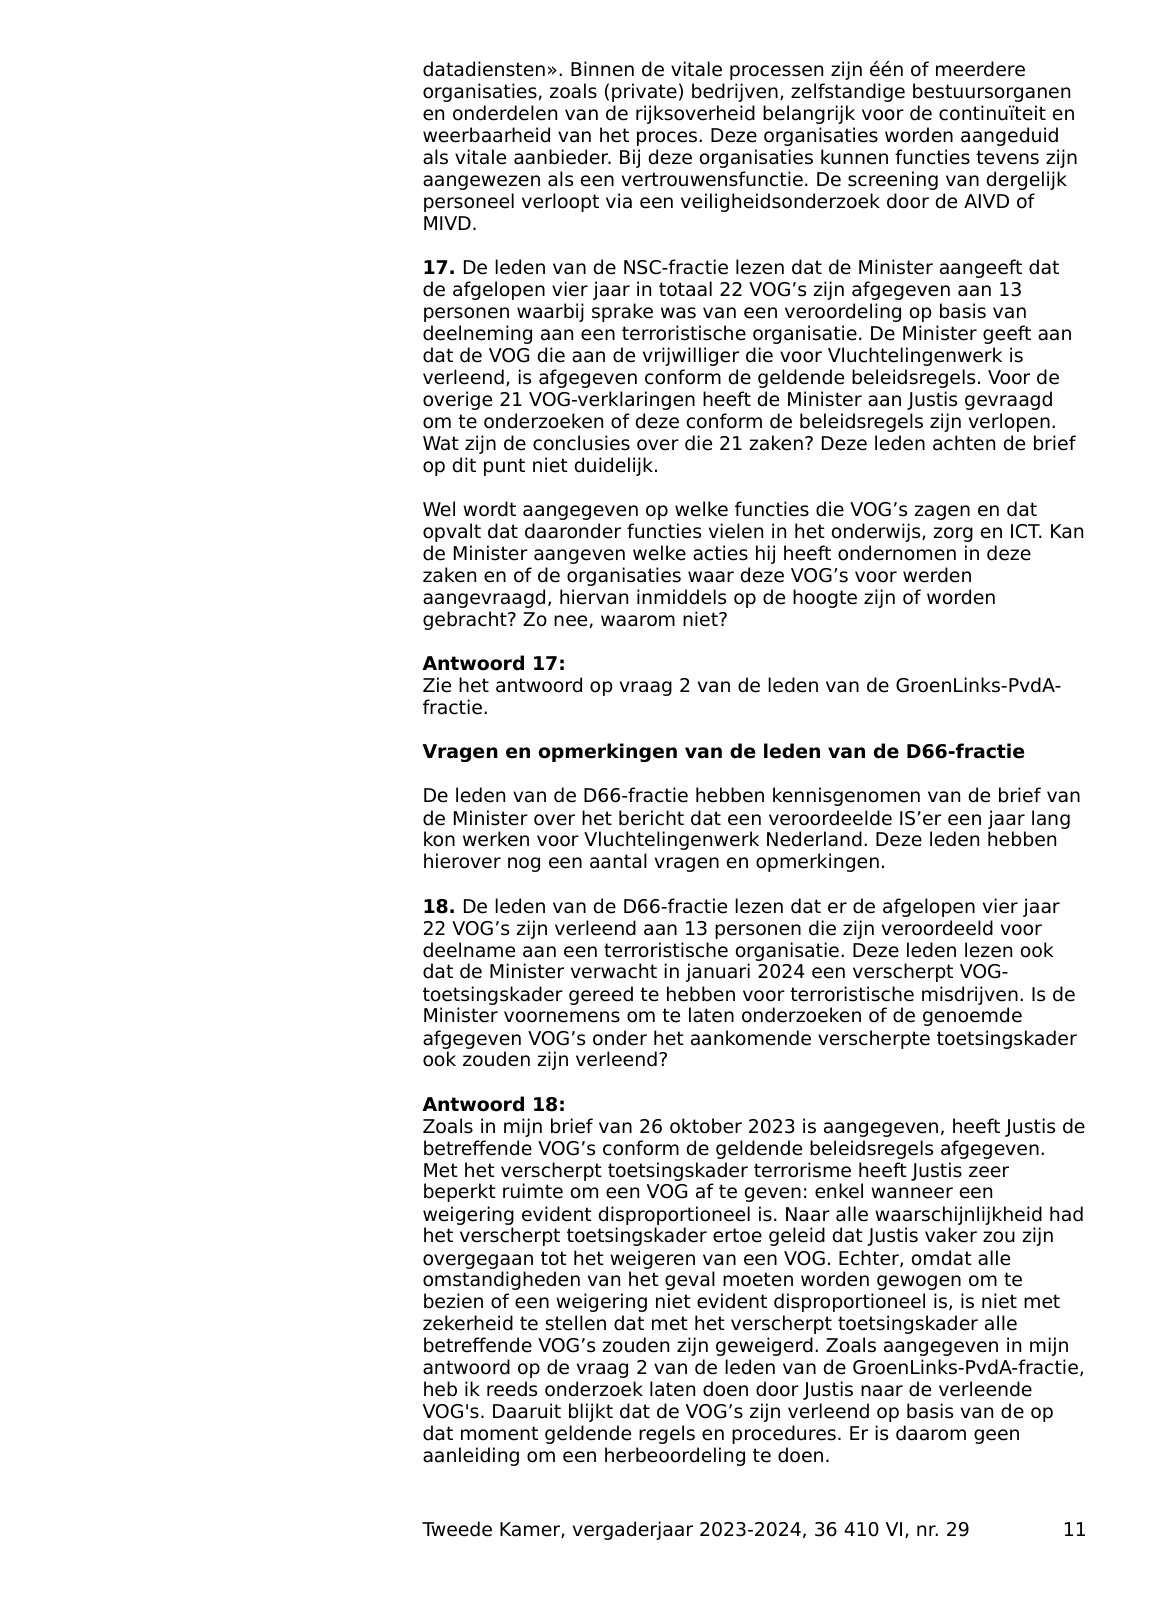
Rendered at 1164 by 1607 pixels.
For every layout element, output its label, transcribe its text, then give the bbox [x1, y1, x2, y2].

text Zie het antwoord op vraag 2 van de leden van de GroenLinks-PvdA-fractie. [422, 675, 1087, 719]
text Zoals in mijn brief van 26 oktober 2023 is aangegeven, heeft Justis de betreffende VOG’s conform de geldende beleidsregels afgegeven. Met het verscherpt toetsingskader terrorisme heeft Justis zeer beperkt ruimte om een VOG af te geven: enkel wanneer een weigering evident disproportioneel is. Naar alle waarschijnlijkheid had het verscherpt toetsingskader ertoe geleid dat Justis vaker zou zijn overgegaan tot het weigeren van een VOG. Echter, omdat alle omstandigheden van het geval moeten worden gewogen om te bezien of een weigering niet evident disproportioneel is, is niet met zekerheid te stellen dat met het verscherpt toetsingskader alle betreffende VOG’s zouden zijn geweigerd. Zoals aangegeven in mijn antwoord op de vraag 2 van de leden van de GroenLinks-PvdA-fractie, heb ik reeds onderzoek laten doen door Justis naar de verleende VOG's. Daaruit blijkt dat de VOG’s zijn verleend op basis van de op dat moment geldende regels en procedures. Er is daarom geen aanleiding om een herbeoordeling te doen. [422, 1116, 1087, 1467]
subtitle Vragen en opmerkingen van de leden van de D66-fractie [422, 741, 1087, 763]
text Antwoord 18: [422, 1093, 1087, 1116]
text Antwoord 17: [422, 653, 1087, 675]
text 18. De leden van de D66-fractie lezen dat er de afgelopen vier jaar 22 VOG’s zijn verleend aan 13 personen die zijn veroordeeld voor deelname aan een terroristische organisatie. Deze leden lezen ook dat de Minister verwacht in januari 2024 een verscherpt VOG-toetsingskader gereed te hebben voor terroristische misdrijven. Is de Minister voornemens om te laten onderzoeken of de genoemde afgegeven VOG’s onder het aankomende verscherpte toetsingskader ook zouden zijn verleend? [422, 896, 1087, 1071]
text De leden van de D66-fractie hebben kennisgenomen van de brief van de Minister over het bericht dat een veroordeelde IS’er een jaar lang kon werken voor Vluchtelingenwerk Nederland. Deze leden hebben hierover nog een aantal vragen en opmerkingen. [422, 785, 1087, 873]
text datadiensten». Binnen de vitale processen zijn één of meerdere organisaties, zoals (private) bedrijven, zelfstandige bestuursorganen en onderdelen van de rijksoverheid belangrijk voor de continuïteit en weerbaarheid van het proces. Deze organisaties worden aangeduid als vitale aanbieder. Bij deze organisaties kunnen functies tevens zijn aangewezen als een vertrouwensfunctie. De screening van dergelijk personeel verloopt via een veiligheidsonderzoek door de AIVD of MIVD. [422, 59, 1087, 235]
text 17. De leden van de NSC-fractie lezen dat de Minister aangeeft dat de afgelopen vier jaar in totaal 22 VOG’s zijn afgegeven aan 13 personen waarbij sprake was van een veroordeling op basis van deelneming aan een terroristische organisatie. De Minister geeft aan dat de VOG die aan de vrijwilliger die voor Vluchtelingenwerk is verleend, is afgegeven conform de geldende beleidsregels. Voor de overige 21 VOG-verklaringen heeft de Minister aan Justis gevraagd om te onderzoeken of deze conform de beleidsregels zijn verlopen. Wat zijn de conclusies over die 21 zaken? Deze leden achten de brief op dit punt niet duidelijk. [422, 257, 1087, 477]
text Wel wordt aangegeven op welke functies die VOG’s zagen en dat opvalt dat daaronder functies vielen in het onderwijs, zorg en ICT. Kan de Minister aangeven welke acties hij heeft ondernomen in deze zaken en of de organisaties waar deze VOG’s voor werden aangevraagd, hiervan inmiddels op de hoogte zijn of worden gebracht? Zo nee, waarom niet? [422, 499, 1087, 631]
